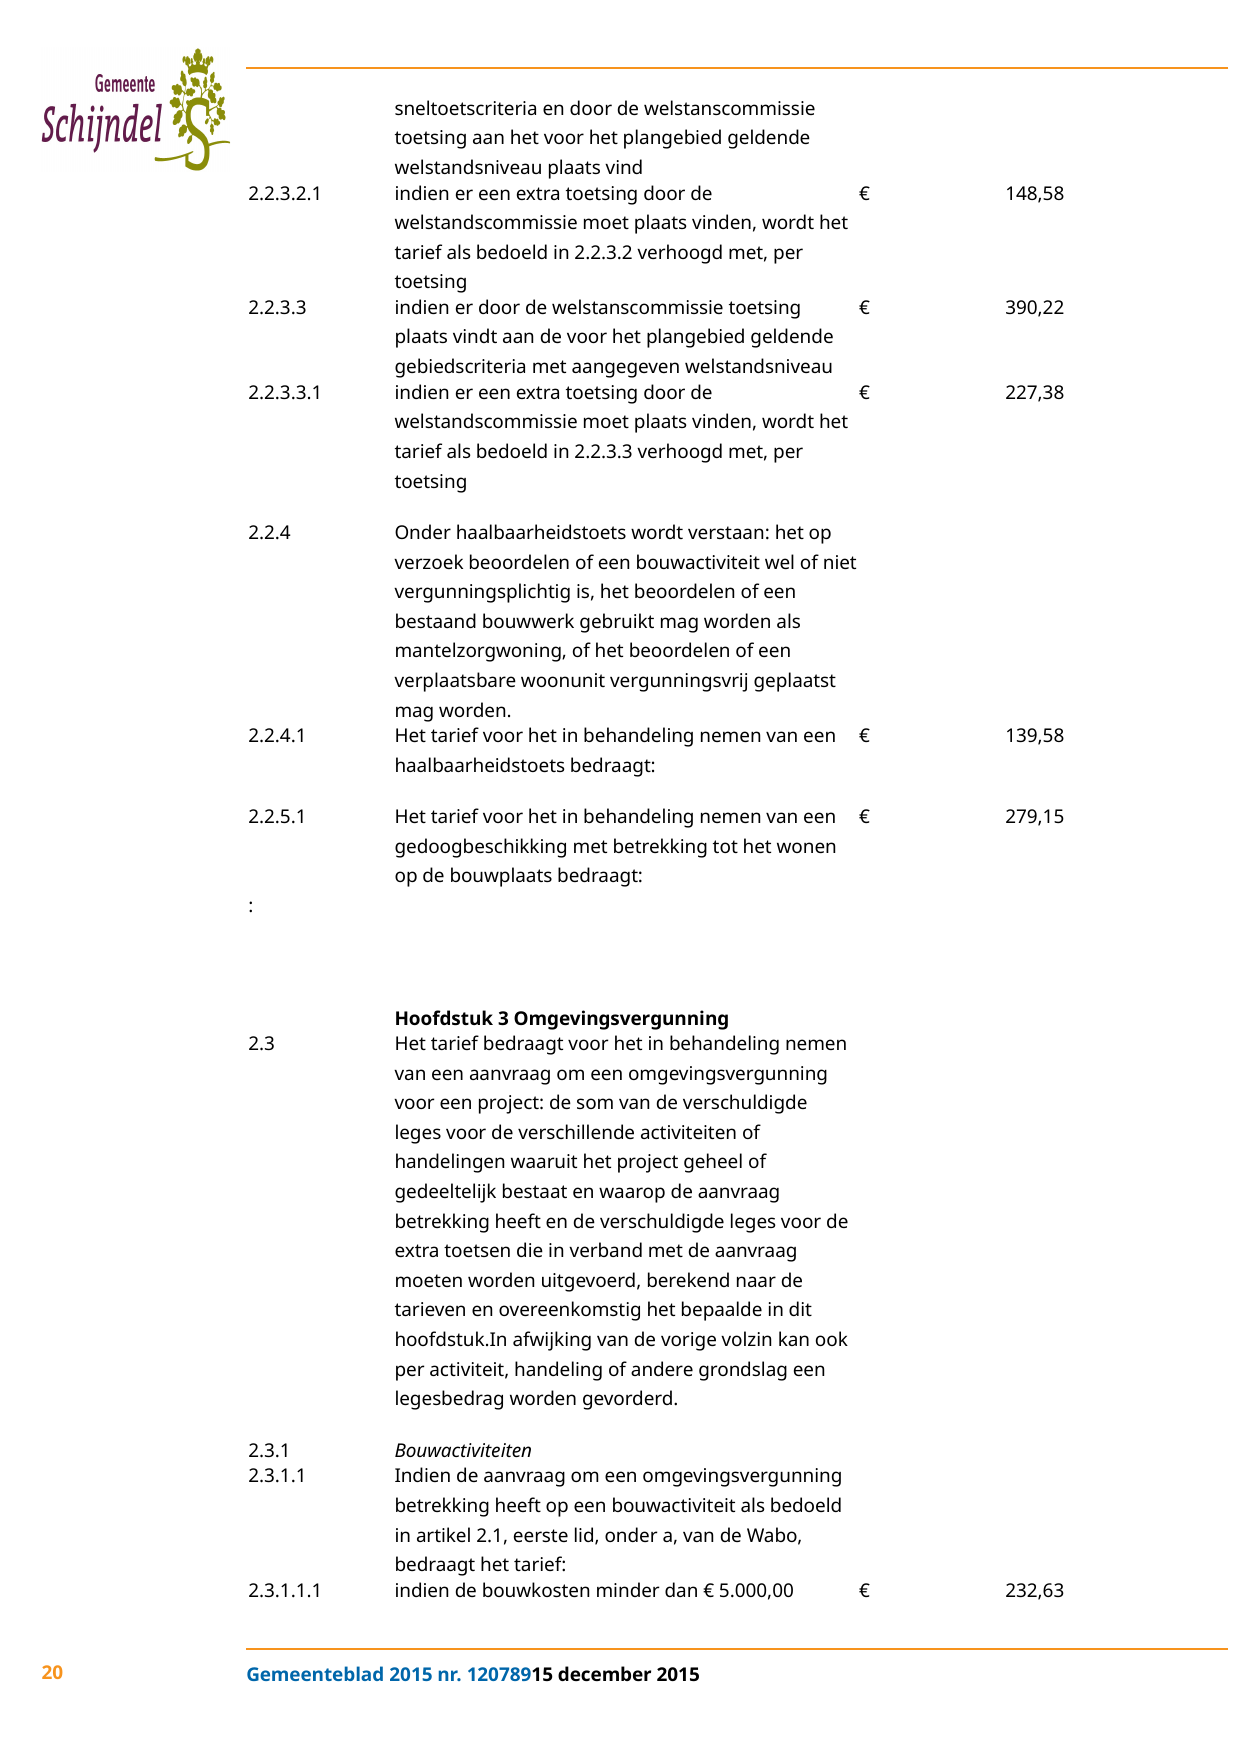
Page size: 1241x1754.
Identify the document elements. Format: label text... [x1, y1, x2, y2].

table_cell [859, 494, 1005, 519]
table_cell Het tarief voor het in behandeling nemen van een gedoogbeschikking met betrekking tot het wonen op de bouwplaats bedraagt: [394, 804, 859, 888]
table_cell indien er door de welstanscommissie toetsing plaats vindt aan de voor het plangebied geldende gebiedscriteria met aangegeven welstandsniveau [394, 294, 859, 379]
table_cell [1005, 1463, 1152, 1577]
table_cell 2.2.4 [248, 519, 394, 722]
table_cell [394, 494, 859, 519]
table_cell Hoofdstuk 3 Omgevingsvergunning [394, 1005, 859, 1030]
table_cell [1005, 95, 1152, 180]
table_cell [1005, 1030, 1152, 1411]
table_cell [859, 1411, 1005, 1437]
table_cell 2.3 [248, 1030, 394, 1411]
table_cell [394, 1411, 859, 1437]
table_cell [859, 1005, 1005, 1030]
table_header [394, 979, 859, 1005]
table_cell [1005, 1411, 1152, 1437]
table_cell Indien de aanvraag om een omgevingsvergunning betrekking heeft op een bouwactiviteit als bedoeld in artikel 2.1, eerste lid, onder a, van de Wabo, bedraagt het tarief: [394, 1463, 859, 1577]
table_cell Het tarief voor het in behandeling nemen van een haalbaarheidstoets bedraagt: [394, 723, 859, 778]
table_cell [394, 778, 859, 803]
table_cell [859, 1463, 1005, 1577]
table_cell [248, 95, 394, 180]
table_cell 390,22 [1005, 294, 1152, 379]
table_cell 232,63 [1005, 1577, 1152, 1603]
table_cell € [859, 1577, 1005, 1603]
table_header [248, 950, 1152, 976]
table_cell [248, 778, 394, 803]
table_cell [859, 1437, 1005, 1463]
table_cell 279,15 [1005, 804, 1152, 888]
picture [41, 47, 231, 172]
table_cell 2.2.3.3 [248, 294, 394, 379]
table_cell [859, 1030, 1005, 1411]
table_cell [859, 95, 1005, 180]
table_cell [1005, 1437, 1152, 1463]
table_cell 2.2.3.3.1 [248, 379, 394, 493]
table_cell 2.3.1.1 [248, 1463, 394, 1577]
table_header [1005, 979, 1152, 1005]
table_cell [1005, 778, 1152, 803]
table_cell sneltoetscriteria en door de welstanscommissie toetsing aan het voor het plangebied geldende welstandsniveau plaats vind [394, 95, 859, 180]
table_cell 148,58 [1005, 180, 1152, 294]
table_header [859, 979, 1005, 1005]
table_cell [1005, 494, 1152, 519]
table_cell Bouwactiviteiten [394, 1437, 859, 1463]
table_cell 227,38 [1005, 379, 1152, 493]
table_cell € [859, 180, 1005, 294]
table_header : [248, 892, 1152, 917]
table_cell € [859, 723, 1005, 778]
table_cell 2.3.1.1.1 [248, 1577, 394, 1603]
table_cell indien er een extra toetsing door de welstandscommissie moet plaats vinden, wordt het tarief als bedoeld in 2.2.3.2 verhoogd met, per toetsing [394, 180, 859, 294]
table_cell [1005, 1005, 1152, 1030]
table_cell € [859, 294, 1005, 379]
table_cell € [859, 804, 1005, 888]
table_cell 139,58 [1005, 723, 1152, 778]
table_cell 2.3.1 [248, 1437, 394, 1463]
table_cell € [859, 379, 1005, 493]
table_cell [859, 778, 1005, 803]
table_cell [248, 1411, 394, 1437]
table_cell 2.2.3.2.1 [248, 180, 394, 294]
table_cell [248, 494, 394, 519]
table_cell 2.2.5.1 [248, 804, 394, 888]
table_cell Onder haalbaarheidstoets wordt verstaan: het op verzoek beoordelen of een bouwactiviteit wel of niet vergunningsplichtig is, het beoordelen of een bestaand bouwwerk gebruikt mag worden als mantelzorgwoning, of het beoordelen of een verplaatsbare woonunit vergunningsvrij geplaatst mag worden. [394, 519, 859, 722]
table_cell Het tarief bedraagt voor het in behandeling nemen van een aanvraag om een omgevingsvergunning voor een project: de som van de verschuldigde leges voor de verschillende activiteiten of handelingen waaruit het project geheel of gedeeltelijk bestaat en waarop de aanvraag betrekking heeft en de verschuldigde leges voor de extra toetsen die in verband met de aanvraag moeten worden uitgevoerd, berekend naar de tarieven en overeenkomstig het bepaalde in dit hoofdstuk.In afwijking van de vorige volzin kan ook per activiteit, handeling of andere grondslag een legesbedrag worden gevorderd. [394, 1030, 859, 1411]
table_cell [248, 1005, 394, 1030]
table_cell 2.2.4.1 [248, 723, 394, 778]
table_cell indien er een extra toetsing door de welstandscommissie moet plaats vinden, wordt het tarief als bedoeld in 2.2.3.3 verhoogd met, per toetsing [394, 379, 859, 493]
table_header [248, 921, 1152, 947]
table_cell [1005, 519, 1152, 722]
table_cell [859, 519, 1005, 722]
table_header [248, 979, 394, 1005]
table_cell indien de bouwkosten minder dan € 5.000,00 [394, 1577, 859, 1603]
